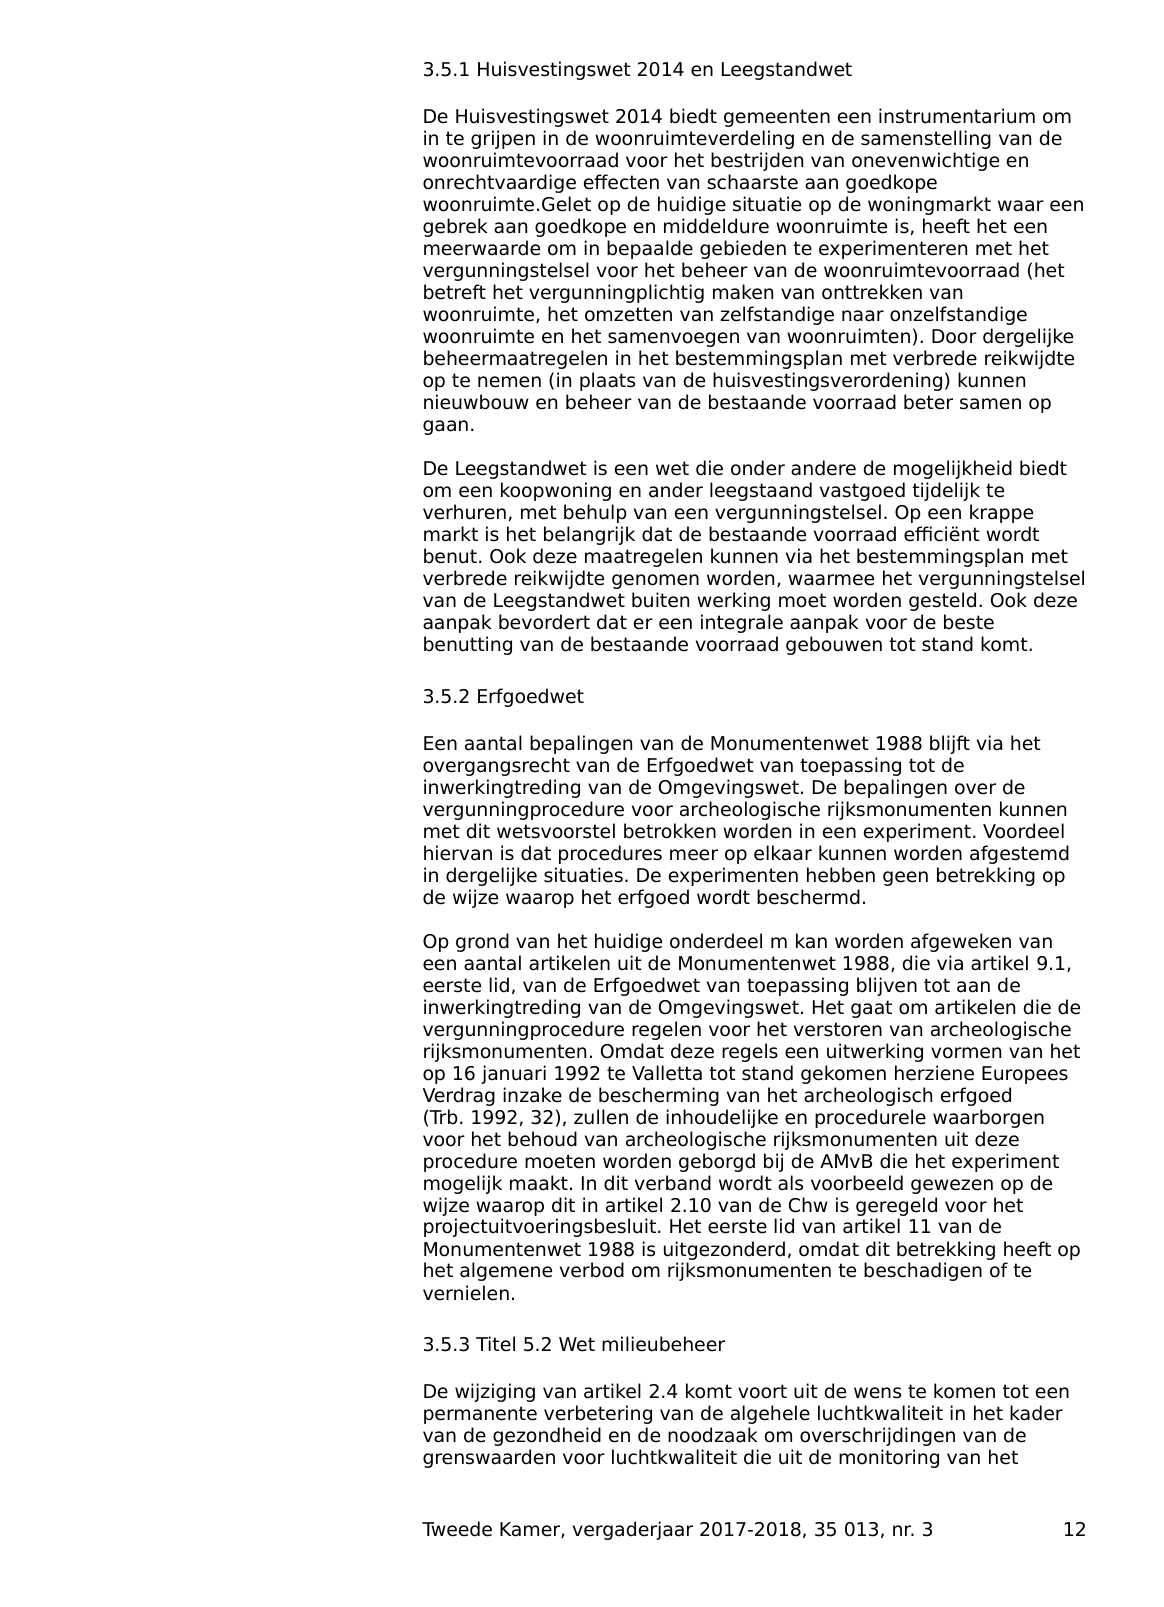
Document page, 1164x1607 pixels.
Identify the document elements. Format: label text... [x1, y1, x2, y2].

text De Leegstandwet is een wet die onder andere de mogelijkheid biedt om een koopwoning en ander leegstaand vastgoed tijdelijk te verhuren, met behulp van een vergunningstelsel. Op een krappe markt is het belangrijk dat de bestaande voorraad efficiënt wordt benut. Ook deze maatregelen kunnen via het bestemmingsplan met verbrede reikwijdte genomen worden, waarmee het vergunningstelsel van de Leegstandwet buiten werking moet worden gesteld. Ook deze aanpak bevordert dat er een integrale aanpak voor de beste benutting van de bestaande voorraad gebouwen tot stand komt. [422, 458, 1087, 656]
text Een aantal bepalingen van de Monumentenwet 1988 blijft via het overgangsrecht van de Erfgoedwet van toepassing tot de inwerkingtreding van de Omgevingswet. De bepalingen over de vergunningprocedure voor archeologische rijksmonumenten kunnen met dit wetsvoorstel betrokken worden in een experiment. Voordeel hiervan is dat procedures meer op elkaar kunnen worden afgestemd in dergelijke situaties. De experimenten hebben geen betrekking op de wijze waarop het erfgoed wordt beschermd. [422, 733, 1087, 908]
subtitle 3.5.2 Erfgoedwet [422, 686, 1087, 708]
text De Huisvestingswet 2014 biedt gemeenten een instrumentarium om in te grijpen in de woonruimteverdeling en de samenstelling van de woonruimtevoorraad voor het bestrijden van onevenwichtige en onrechtvaardige effecten van schaarste aan goedkope woonruimte.Gelet op de huidige situatie op de woningmarkt waar een gebrek aan goedkope en middeldure woonruimte is, heeft het een meerwaarde om in bepaalde gebieden te experimenteren met het vergunningstelsel voor het beheer van de woonruimtevoorraad (het betreft het vergunningplichtig maken van onttrekken van woonruimte, het omzetten van zelfstandige naar onzelfstandige woonruimte en het samenvoegen van woonruimten). Door dergelijke beheermaatregelen in het bestemmingsplan met verbrede reikwijdte op te nemen (in plaats van de huisvestingsverordening) kunnen nieuwbouw en beheer van de bestaande voorraad beter samen op gaan. [422, 106, 1087, 436]
text Op grond van het huidige onderdeel m kan worden afgeweken van een aantal artikelen uit de Monumentenwet 1988, die via artikel 9.1, eerste lid, van de Erfgoedwet van toepassing blijven tot aan de inwerkingtreding van de Omgevingswet. Het gaat om artikelen die de vergunningprocedure regelen voor het verstoren van archeologische rijksmonumenten. Omdat deze regels een uitwerking vormen van het op 16 januari 1992 te Valletta tot stand gekomen herziene Europees Verdrag inzake de bescherming van het archeologisch erfgoed (Trb. 1992, 32), zullen de inhoudelijke en procedurele waarborgen voor het behoud van archeologische rijksmonumenten uit deze procedure moeten worden geborgd bij de AMvB die het experiment mogelijk maakt. In dit verband wordt als voorbeeld gewezen op de wijze waarop dit in artikel 2.10 van de Chw is geregeld voor het projectuitvoeringsbesluit. Het eerste lid van artikel 11 van de Monumentenwet 1988 is uitgezonderd, omdat dit betrekking heeft op het algemene verbod om rijksmonumenten te beschadigen of te vernielen. [422, 931, 1087, 1304]
subtitle 3.5.1 Huisvestingswet 2014 en Leegstandwet [422, 59, 1087, 81]
subtitle 3.5.3 Titel 5.2 Wet milieubeheer [422, 1334, 1087, 1356]
text De wijziging van artikel 2.4 komt voort uit de wens te komen tot een permanente verbetering van de algehele luchtkwaliteit in het kader van de gezondheid en de noodzaak om overschrijdingen van de grenswaarden voor luchtkwaliteit die uit de monitoring van het [422, 1381, 1087, 1469]
